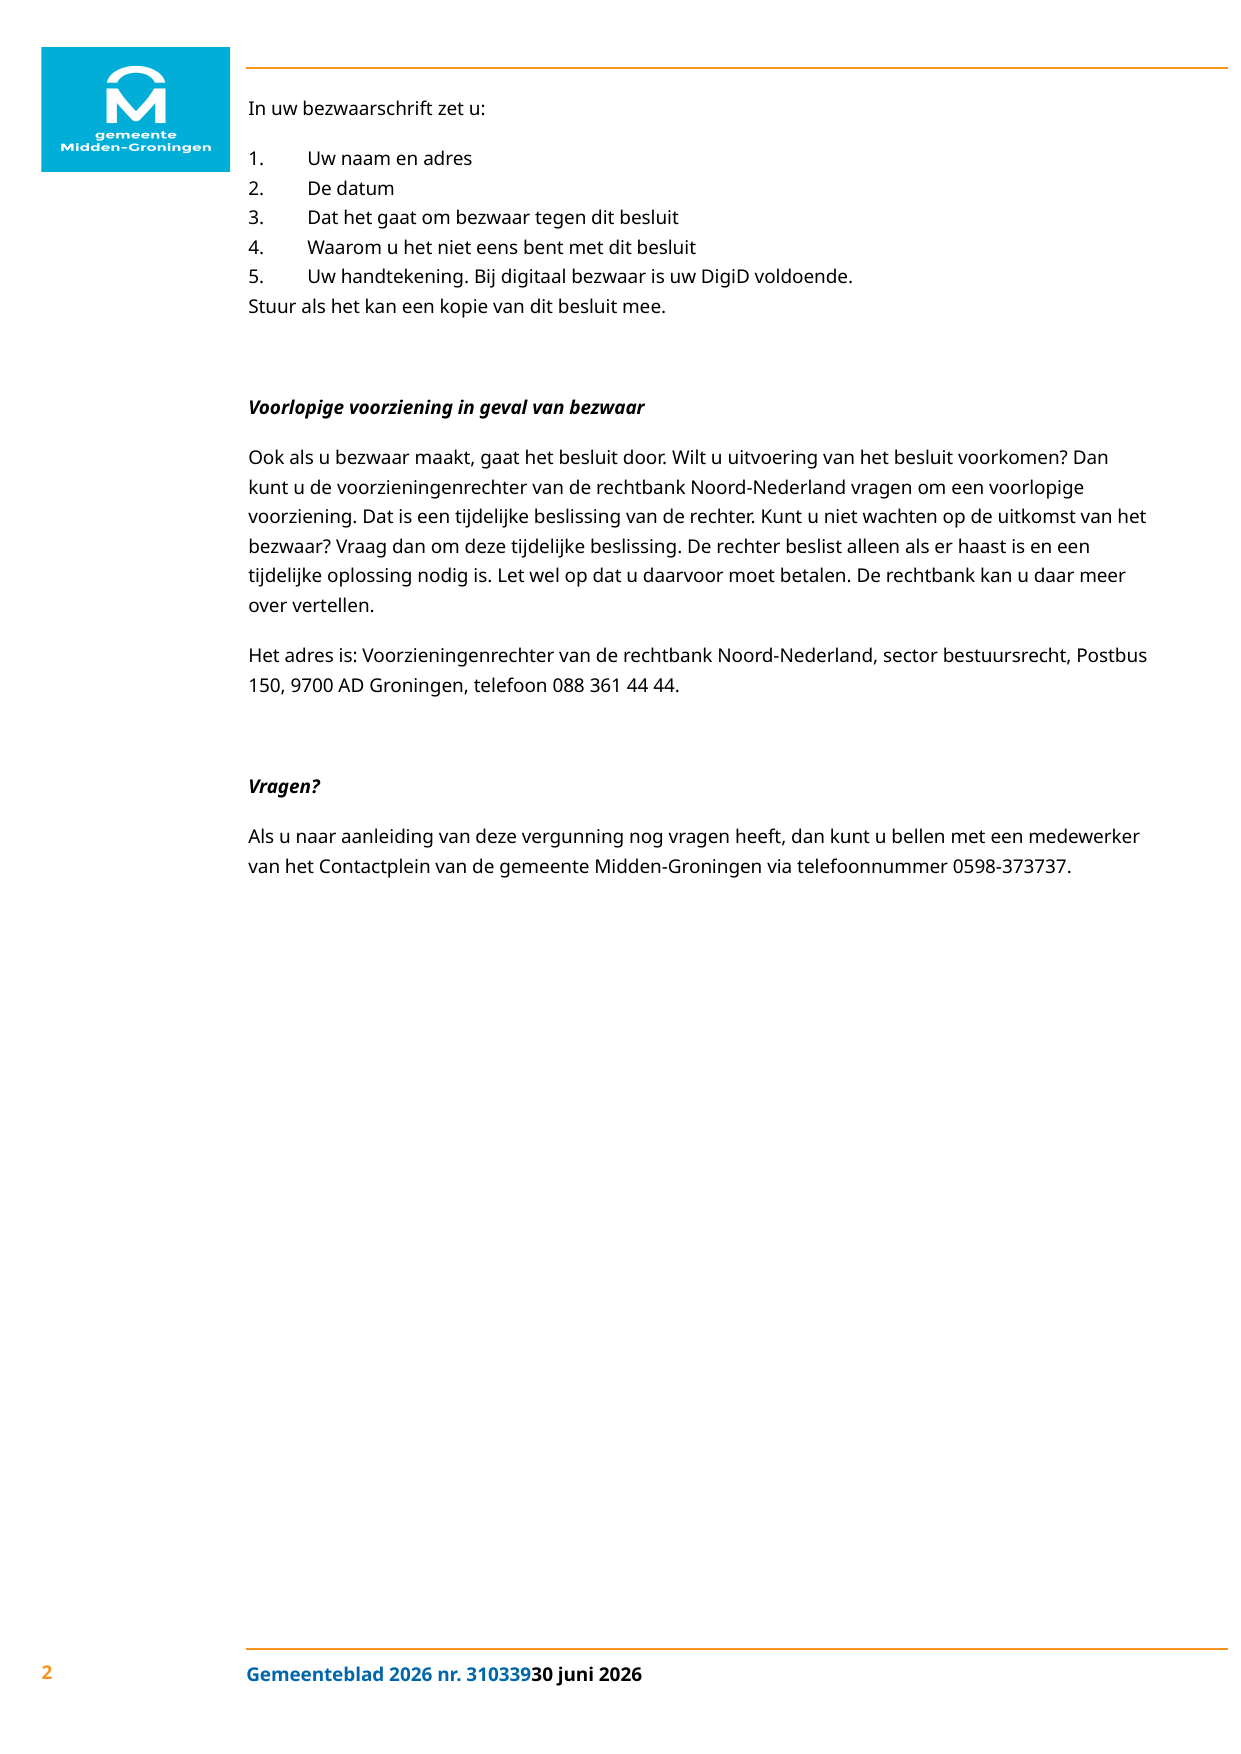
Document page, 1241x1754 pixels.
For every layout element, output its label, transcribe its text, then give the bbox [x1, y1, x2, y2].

text Als u naar aanleiding van deze vergunning nog vragen heeft, dan kunt u bellen met een medewerker van het Contactplein van de gemeente Midden-Groningen via telefoonnummer 0598-373737. [248, 823, 1152, 879]
picture [108, 66, 164, 82]
text Het adres is: Voorzieningenrechter van de rechtbank Noord-Nederland, sector bestuursrecht, Postbus 150, 9700 AD Groningen, telefoon 088 361 44 44. [248, 643, 1152, 698]
text Vragen? [248, 773, 1152, 799]
picture [107, 89, 165, 122]
list Waarom u het niet eens bent met dit besluit [248, 234, 1152, 260]
picture [184, 146, 190, 153]
list Dat het gaat om bezwaar tegen dit besluit [248, 204, 1152, 230]
list Uw handtekening. Bij digitaal bezwaar is uw DigiD voldoende. [248, 263, 1152, 289]
text In uw bezwaarschrift zet u: [248, 95, 1152, 121]
text Ook als u bezwaar maakt, gaat het besluit door. Wilt u uitvoering van het besluit voorkomen? Dan kunt u de voorzieningenrechter van de rechtbank Noord-Nederland vragen om een voorlopige voorziening. Dat is een tijdelijke beslissing van de rechter. Kunt u niet wachten op de uitkomst van het bezwaar? Vraag dan om deze tijdelijke beslissing. De rechter beslist alleen als er haast is en een tijdelijke oplossing nodig is. Let wel op dat u daarvoor moet betalen. De rechtbank kan u daar meer over vertellen. [248, 444, 1152, 618]
text Stuur als het kan een kopie van dit besluit mee. [248, 293, 1152, 319]
list De datum [248, 175, 1152, 201]
text Voorlopige voorziening in geval van bezwaar [248, 394, 1152, 420]
list Uw naam en adres [248, 145, 1152, 171]
